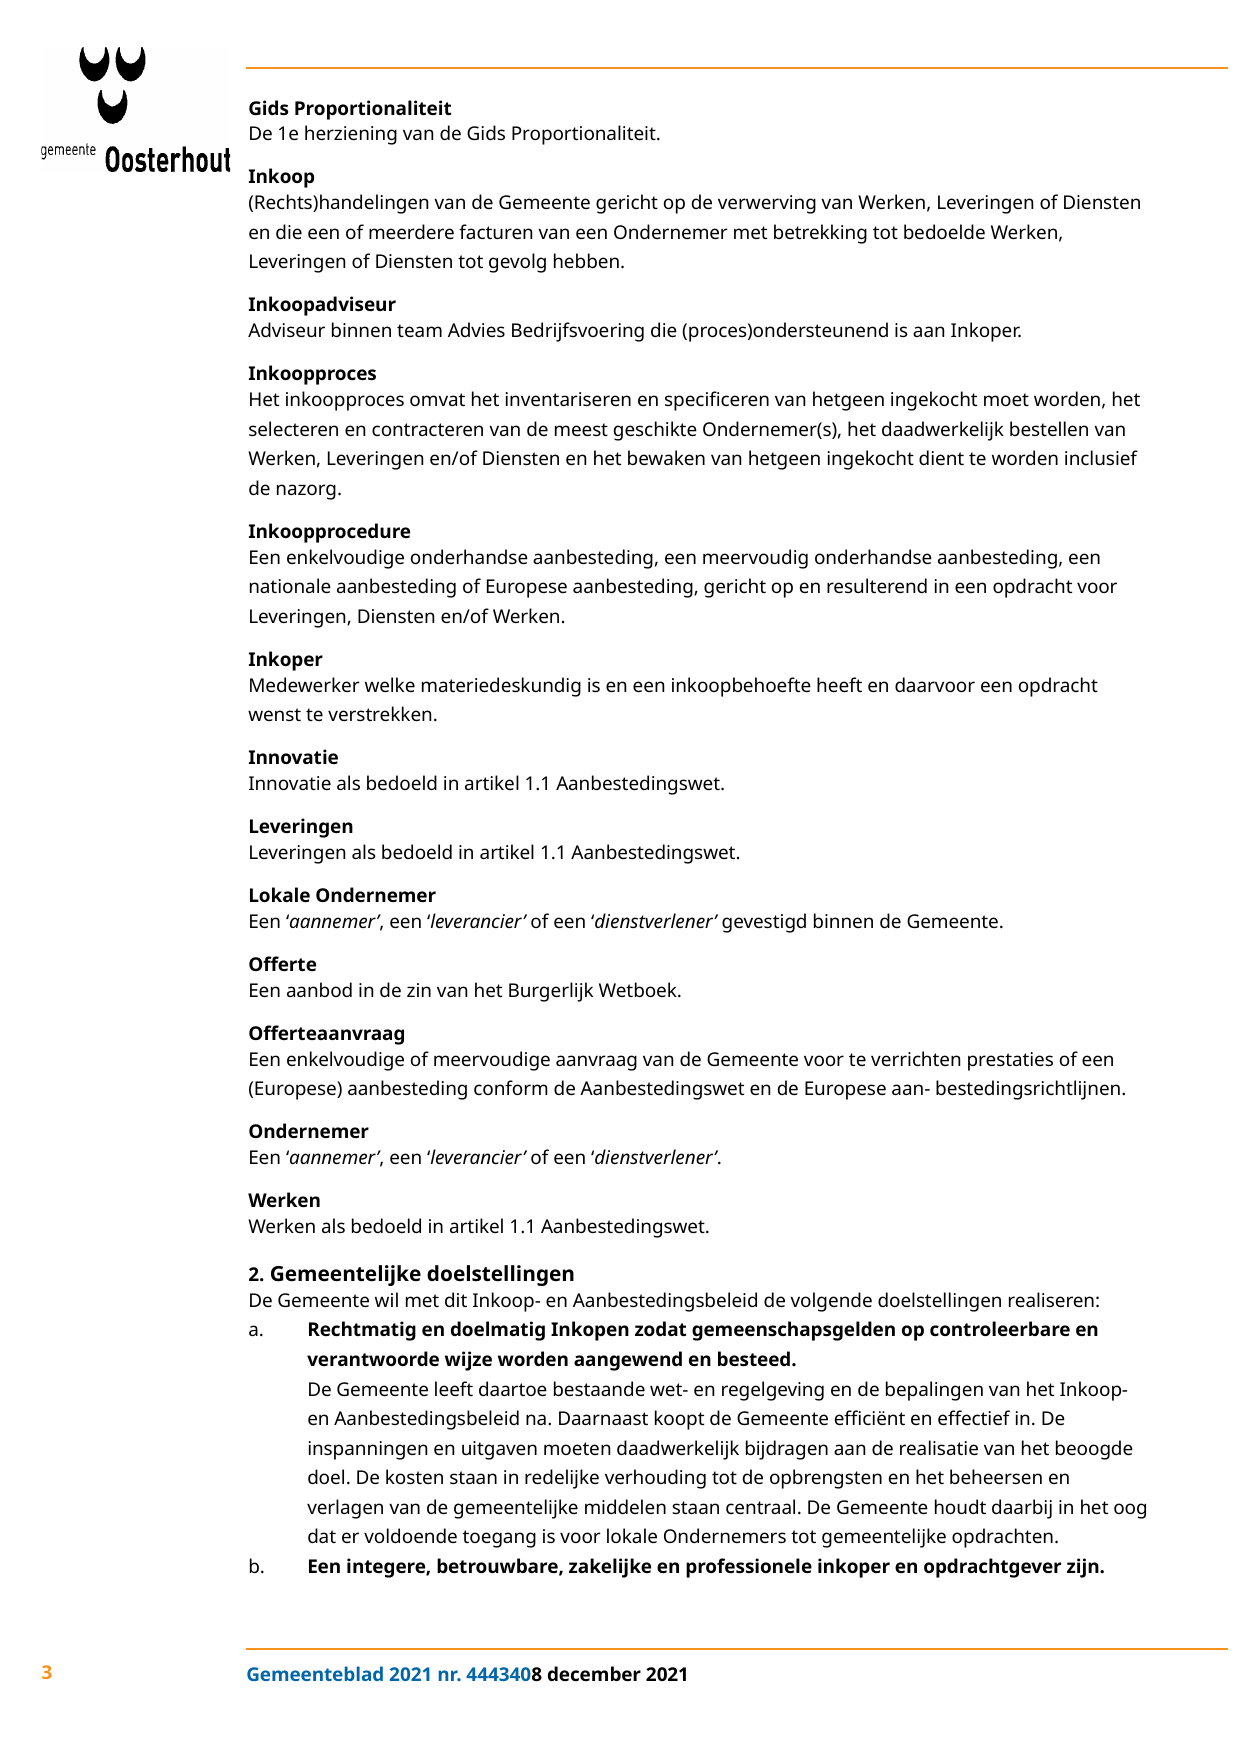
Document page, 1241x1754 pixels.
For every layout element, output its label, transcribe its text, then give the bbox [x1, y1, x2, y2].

text Ondernemer [248, 1118, 1152, 1144]
text Inkoopprocedure [248, 518, 1152, 544]
text Werken als bedoeld in artikel 1.1 Aanbestedingswet. [248, 1213, 1152, 1239]
text Inkoper [248, 646, 1152, 672]
text Het inkoopproces omvat het inventariseren en specificeren van hetgeen ingekocht moet worden, het selecteren en contracteren van de meest geschikte Ondernemer(s), het daadwerkelijk bestellen van Werken, Leveringen en/of Diensten en het bewaken van hetgeen ingekocht dient te worden inclusief de nazorg. [248, 386, 1152, 501]
text De Gemeente wil met dit Inkoop- en Aanbestedingsbeleid de volgende doelstellingen realiseren: [248, 1287, 1152, 1313]
text Een enkelvoudige onderhandse aanbesteding, een meervoudig onderhandse aanbesteding, een nationale aanbesteding of Europese aanbesteding, gericht op en resulterend in een opdracht voor Leveringen, Diensten en/of Werken. [248, 544, 1152, 629]
text Gids Proportionaliteit [248, 95, 1152, 121]
text Een aanbod in de zin van het Burgerlijk Wetboek. [248, 977, 1152, 1003]
text 2. Gemeentelijke doelstellingen [248, 1259, 1152, 1287]
list Rechtmatig en doelmatig Inkopen zodat gemeenschapsgelden op controleerbare en verantwoorde wijze worden aangewend en besteed. [248, 1317, 1152, 1372]
text Adviseur binnen team Advies Bedrijfsvoering die (proces)ondersteunend is aan Inkoper. [248, 317, 1152, 343]
text Inkoopadviseur [248, 292, 1152, 317]
text Werken [248, 1187, 1152, 1213]
text Medewerker welke materiedeskundig is en een inkoopbehoefte heeft en daarvoor een opdracht wenst te verstrekken. [248, 672, 1152, 727]
text Een ‘aannemer’, een ‘leverancier’ of een ‘dienstverlener’ gevestigd binnen de Gemeente. [248, 908, 1152, 934]
text Offerteaanvraag [248, 1020, 1152, 1046]
text Een enkelvoudige of meervoudige aanvraag van de Gemeente voor te verrichten prestaties of een (Europese) aanbesteding conform de Aanbestedingswet en de Europese aan- bestedingsrichtlijnen. [248, 1046, 1152, 1101]
list De Gemeente leeft daartoe bestaande wet- en regelgeving en de bepalingen van het Inkoop- en Aanbestedingsbeleid na. Daarnaast koopt de Gemeente efficiënt en effectief in. De inspanningen en uitgaven moeten daadwerkelijk bijdragen aan de realisatie van het beoogde doel. De kosten staan in redelijke verhouding tot de opbrengsten en het beheersen en verlagen van de gemeentelijke middelen staan centraal. De Gemeente houdt daarbij in het oog dat er voldoende toegang is voor lokale Ondernemers tot gemeentelijke opdrachten. [248, 1376, 1152, 1549]
text De 1e herziening van de Gids Proportionaliteit. [248, 121, 1152, 146]
text Offerte [248, 951, 1152, 977]
text Lokale Ondernemer [248, 882, 1152, 908]
text Leveringen als bedoeld in artikel 1.1 Aanbestedingswet. [248, 839, 1152, 865]
list Een integere, betrouwbare, zakelijke en professionele inkoper en opdrachtgever zijn. [248, 1553, 1152, 1579]
text Inkoopproces [248, 361, 1152, 386]
text Een ‘aannemer’, een ‘leverancier’ of een ‘dienstverlener’. [248, 1144, 1152, 1170]
text Innovatie [248, 744, 1152, 770]
text (Rechts)handelingen van de Gemeente gericht op de verwerving van Werken, Leveringen of Diensten en die een of meerdere facturen van een Ondernemer met betrekking tot bedoelde Werken, Leveringen of Diensten tot gevolg hebben. [248, 189, 1152, 274]
text Leveringen [248, 813, 1152, 839]
picture [41, 47, 231, 172]
text Inkoop [248, 164, 1152, 189]
text Innovatie als bedoeld in artikel 1.1 Aanbestedingswet. [248, 770, 1152, 796]
